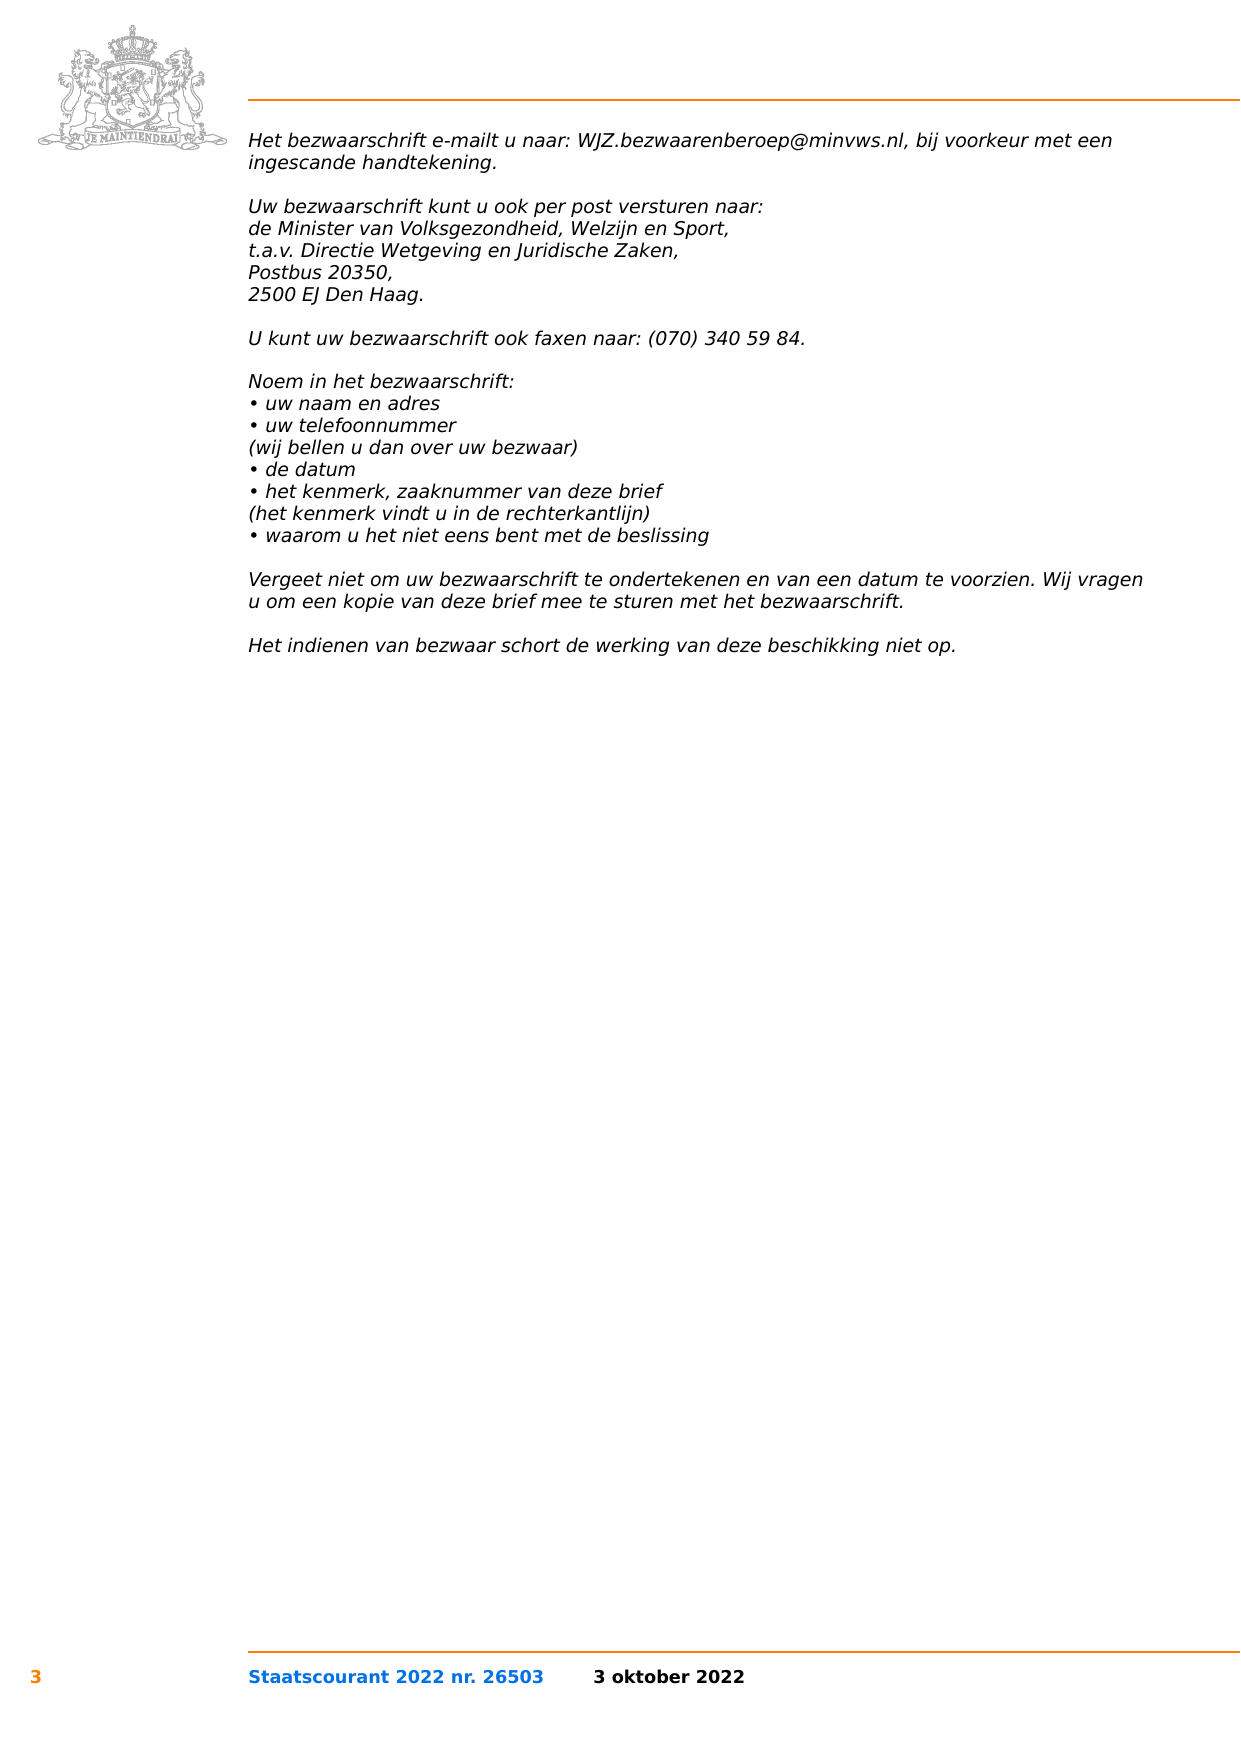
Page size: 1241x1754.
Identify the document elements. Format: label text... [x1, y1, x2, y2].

text (het kenmerk vindt u in de rechterkantlijn) [248, 503, 1163, 525]
text 2500 EJ Den Haag. [248, 284, 1163, 306]
text Uw bezwaarschrift kunt u ook per post versturen naar: [248, 196, 1163, 218]
text t.a.v. Directie Wetgeving en Juridische Zaken, [248, 240, 1163, 262]
text • waarom u het niet eens bent met de beslissing [248, 525, 1163, 547]
text • het kenmerk, zaaknummer van deze brief [248, 481, 1163, 503]
text Postbus 20350, [248, 262, 1163, 284]
text • uw naam en adres [248, 393, 1163, 415]
picture [38, 25, 227, 150]
text • de datum [248, 459, 1163, 481]
text Vergeet niet om uw bezwaarschrift te ondertekenen en van een datum te voorzien. Wij vragen u om een kopie van deze brief mee te sturen met het bezwaarschrift. [248, 569, 1163, 613]
text de Minister van Volksgezondheid, Welzijn en Sport, [248, 218, 1163, 240]
text (wij bellen u dan over uw bezwaar) [248, 437, 1163, 459]
text Noem in het bezwaarschrift: [248, 371, 1163, 393]
text Het indienen van bezwaar schort de werking van deze beschikking niet op. [248, 635, 1163, 657]
text • uw telefoonnummer [248, 415, 1163, 437]
text U kunt uw bezwaarschrift ook faxen naar: (070) 340 59 84. [248, 327, 1163, 349]
text Het bezwaarschrift e-mailt u naar: WJZ.bezwaarenberoep@minvws.nl, bij voorkeur met een ingescande handtekening. [248, 130, 1163, 174]
